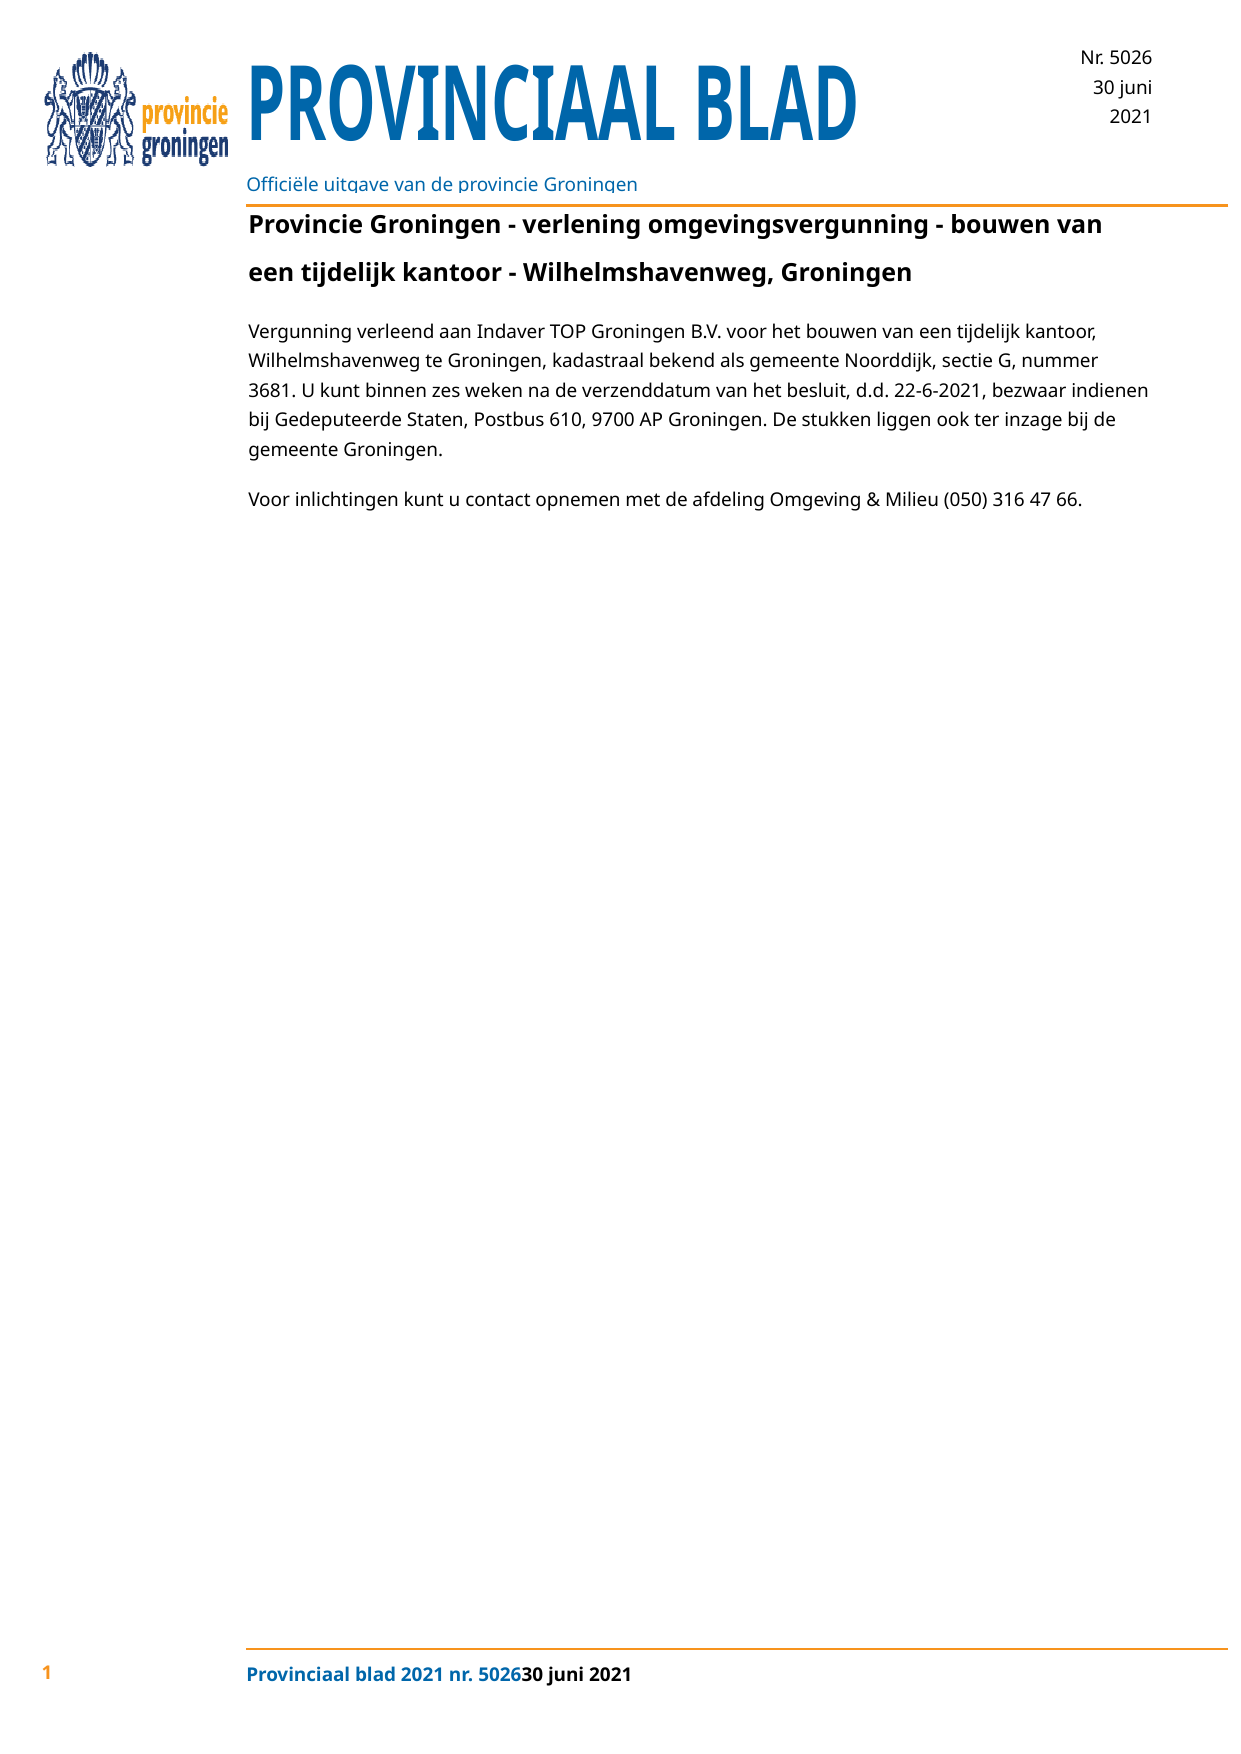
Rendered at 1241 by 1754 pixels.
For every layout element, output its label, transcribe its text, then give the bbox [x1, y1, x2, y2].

text Vergunning verleend aan Indaver TOP Groningen B.V. voor het bouwen van een tijdelijk kantoor, Wilhelmshavenweg te Groningen, kadastraal bekend als gemeente Noorddijk, sectie G, nummer 3681. U kunt binnen zes weken na de verzenddatum van het besluit, d.d. 22-6-2021, bezwaar indienen bij Gedeputeerde Staten, Postbus 610, 9700 AP Groningen. De stukken liggen ook ter inzage bij de gemeente Groningen. [248, 318, 1152, 462]
text Provincie Groningen - verlening omgevingsvergunning - bouwen van een tijdelijk kantoor - Wilhelmshavenweg, Groningen [248, 207, 1152, 288]
picture [41, 47, 231, 172]
text Voor inlichtingen kunt u contact opnemen met de afdeling Omgeving & Milieu (050) 316 47 66. [248, 487, 1152, 512]
